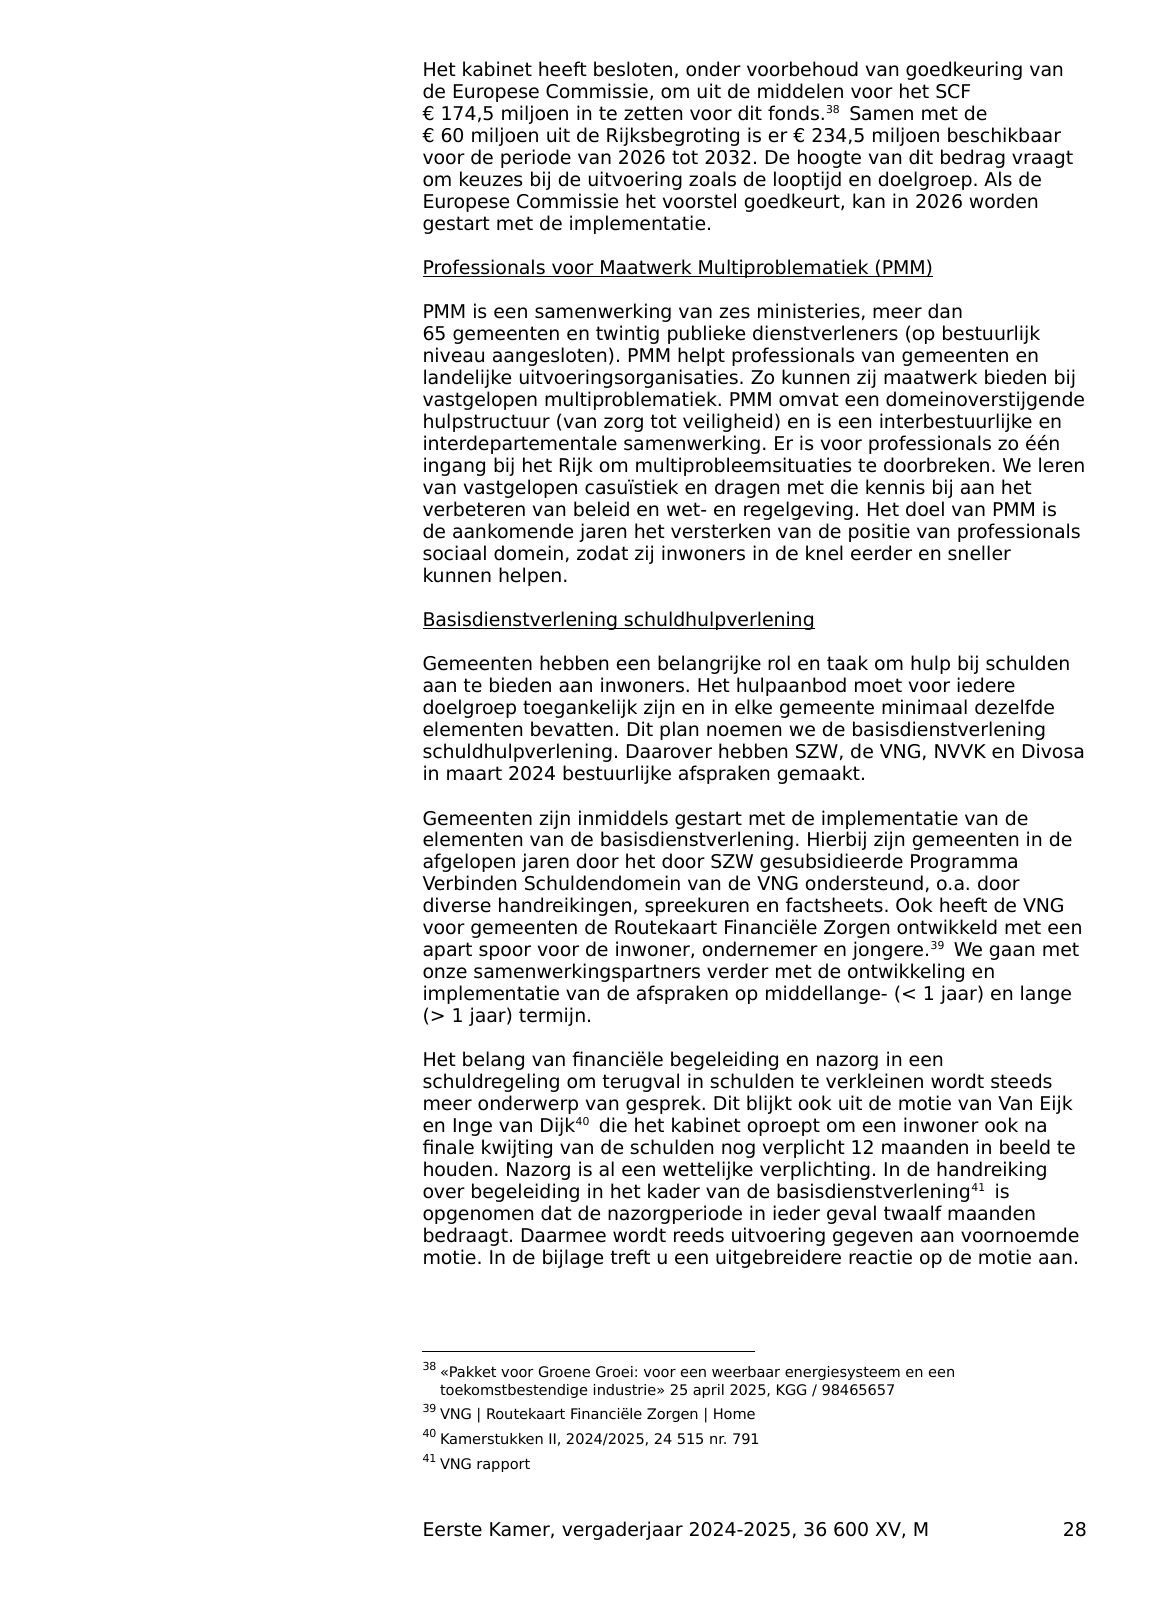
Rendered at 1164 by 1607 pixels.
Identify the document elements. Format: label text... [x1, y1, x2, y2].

text Het kabinet heeft besloten, onder voorbehoud van goedkeuring van de Europese Commissie, om uit de middelen voor het SCF € 174,5 miljoen in te zetten voor dit fonds. Samen met de € 60 miljoen uit de Rijksbegroting is er € 234,5 miljoen beschikbaar voor de periode van 2026 tot 2032. De hoogte van dit bedrag vraagt om keuzes bij de uitvoering zoals de looptijd en doelgroep. Als de Europese Commissie het voorstel goedkeurt, kan in 2026 worden gestart met de implementatie. [422, 59, 1087, 235]
subtitle Basisdienstverlening schuldhulpverlening [422, 609, 1087, 631]
subtitle Professionals voor Maatwerk Multiproblematiek (PMM) [422, 257, 1087, 279]
text PMM is een samenwerking van zes ministeries, meer dan 65 gemeenten en twintig publieke dienstverleners (op bestuurlijk niveau aangesloten). PMM helpt professionals van gemeenten en landelijke uitvoeringsorganisaties. Zo kunnen zij maatwerk bieden bij vastgelopen multiproblematiek. PMM omvat een domeinoverstijgende hulpstructuur (van zorg tot veiligheid) en is een interbestuurlijke en interdepartementale samenwerking. Er is voor professionals zo één ingang bij het Rijk om multiprobleemsituaties te doorbreken. We leren van vastgelopen casuïstiek en dragen met die kennis bij aan het verbeteren van beleid en wet- en regelgeving. Het doel van PMM is de aankomende jaren het versterken van de positie van professionals sociaal domein, zodat zij inwoners in de knel eerder en sneller kunnen helpen. [422, 301, 1087, 587]
text VNG | Routekaart Financiële Zorgen | Home [422, 1402, 1087, 1424]
text «Pakket voor Groene Groei: voor een weerbaar energiesysteem en een toekomstbestendige industrie» 25 april 2025, KGG / 98465657 [422, 1360, 1087, 1399]
text Het belang van financiële begeleiding en nazorg in een schuldregeling om terugval in schulden te verkleinen wordt steeds meer onderwerp van gesprek. Dit blijkt ook uit de motie van Van Eijk en Inge van Dijk die het kabinet oproept om een inwoner ook na finale kwijting van de schulden nog verplicht 12 maanden in beeld te houden. Nazorg is al een wettelijke verplichting. In de handreiking over begeleiding in het kader van de basisdienstverlening is opgenomen dat de nazorgperiode in ieder geval twaalf maanden bedraagt. Daarmee wordt reeds uitvoering gegeven aan voornoemde motie. In de bijlage treft u een uitgebreidere reactie op de motie aan. [422, 1049, 1087, 1269]
text VNG rapport [422, 1452, 1087, 1474]
text Kamerstukken II, 2024/2025, 24 515 nr. 791 [422, 1427, 1087, 1449]
text Gemeenten hebben een belangrijke rol en taak om hulp bij schulden aan te bieden aan inwoners. Het hulpaanbod moet voor iedere doelgroep toegankelijk zijn en in elke gemeente minimaal dezelfde elementen bevatten. Dit plan noemen we de basisdienstverlening schuldhulpverlening. Daarover hebben SZW, de VNG, NVVK en Divosa in maart 2024 bestuurlijke afspraken gemaakt. [422, 653, 1087, 785]
text Gemeenten zijn inmiddels gestart met de implementatie van de elementen van de basisdienstverlening. Hierbij zijn gemeenten in de afgelopen jaren door het door SZW gesubsidieerde Programma Verbinden Schuldendomein van de VNG ondersteund, o.a. door diverse handreikingen, spreekuren en factsheets. Ook heeft de VNG voor gemeenten de Routekaart Financiële Zorgen ontwikkeld met een apart spoor voor de inwoner, ondernemer en jongere. We gaan met onze samenwerkingspartners verder met de ontwikkeling en implementatie van de afspraken op middellange- (< 1 jaar) en lange (> 1 jaar) termijn. [422, 807, 1087, 1027]
